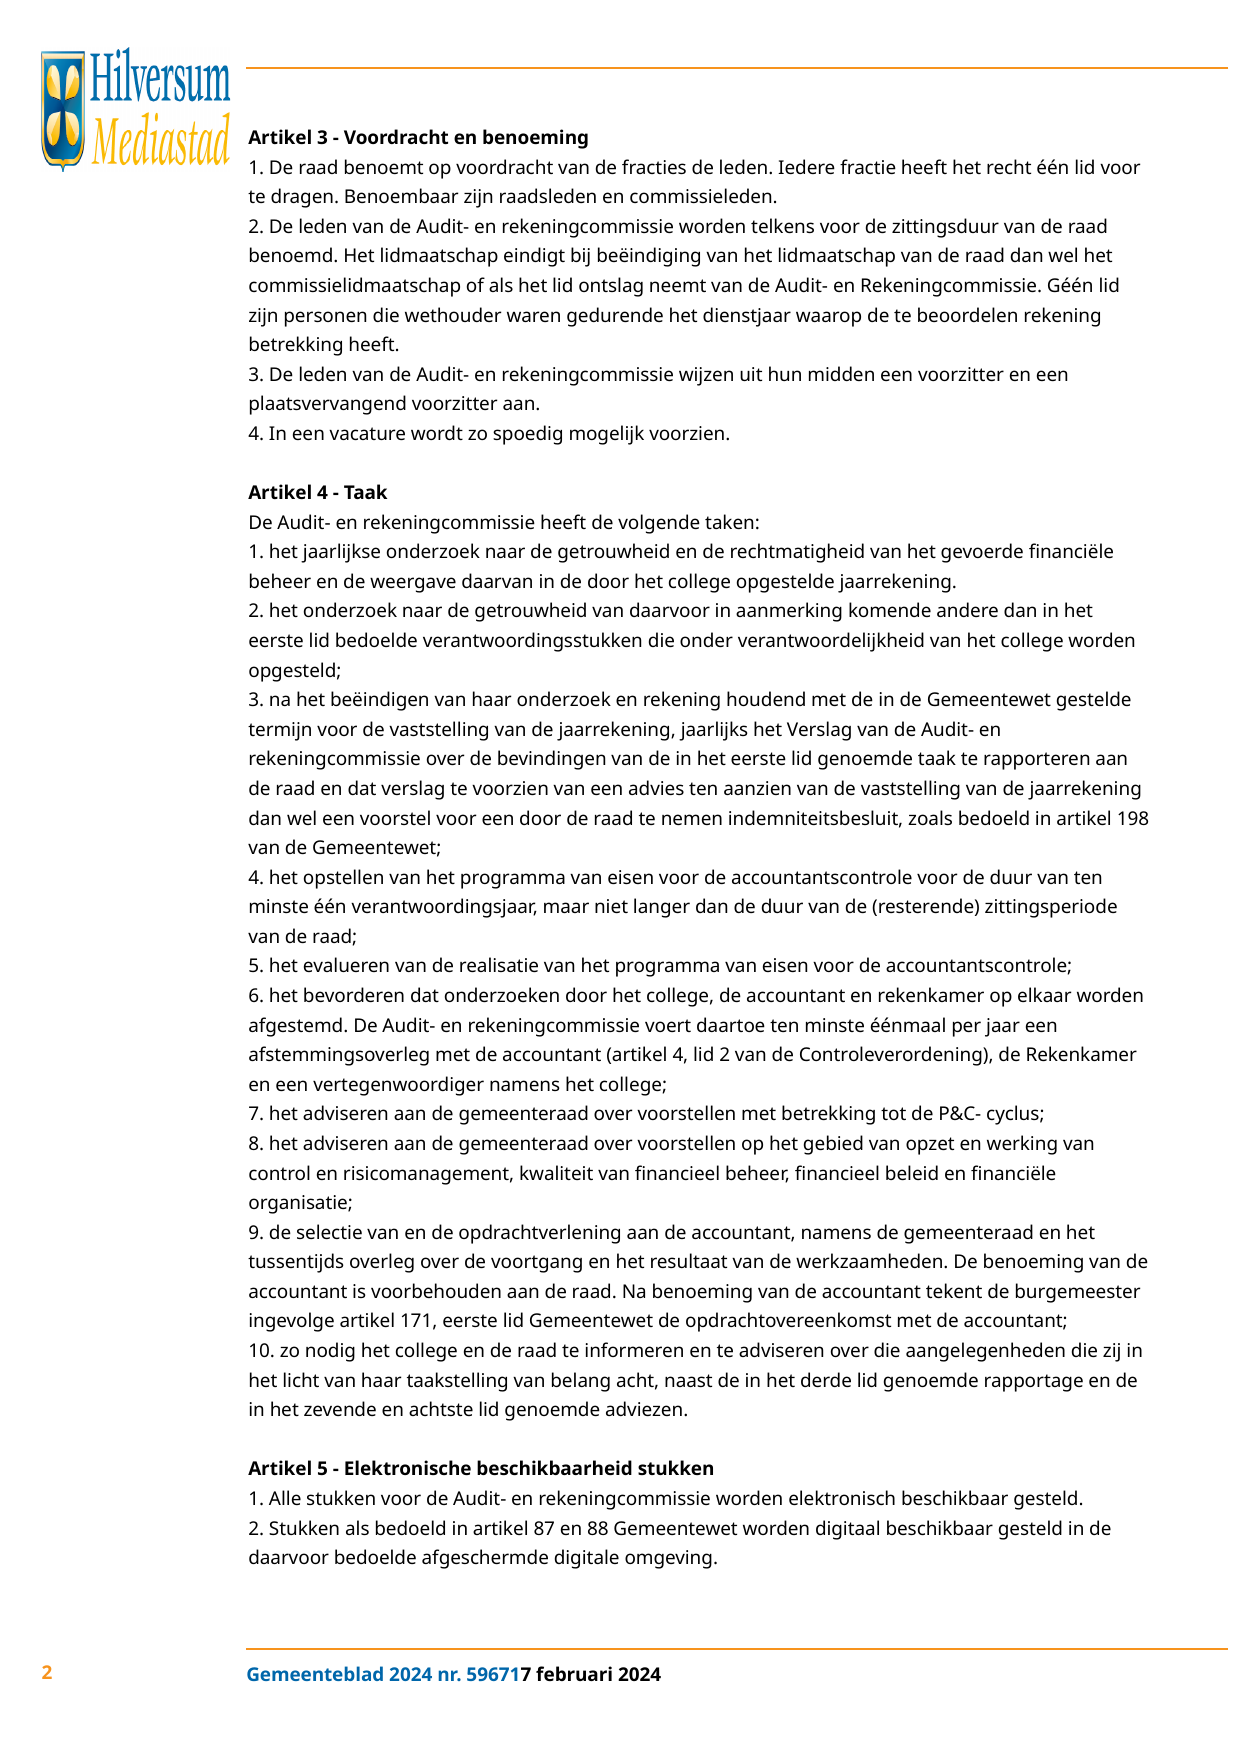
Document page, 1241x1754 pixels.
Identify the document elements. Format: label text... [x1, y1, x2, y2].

text 8. het adviseren aan de gemeenteraad over voorstellen op het gebied van opzet en werking van control en risicomanagement, kwaliteit van financieel beheer, financieel beleid en financiële organisatie; [248, 1130, 1152, 1215]
text 1. het jaarlijkse onderzoek naar de getrouwheid en de rechtmatigheid van het gevoerde financiële beheer en de weergave daarvan in de door het college opgestelde jaarrekening. [248, 538, 1152, 594]
text 10. zo nodig het college en de raad te informeren en te adviseren over die aangelegenheden die zij in het licht van haar taakstelling van belang acht, naast de in het derde lid genoemde rapportage en de in het zevende en achtste lid genoemde adviezen. [248, 1337, 1152, 1422]
text 4. het opstellen van het programma van eisen voor de accountantscontrole voor de duur van ten minste één verantwoordingsjaar, maar niet langer dan de duur van de (resterende) zittingsperiode van de raad; [248, 864, 1152, 949]
text 6. het bevorderen dat onderzoeken door het college, de accountant en rekenkamer op elkaar worden afgestemd. De Audit- en rekeningcommissie voert daartoe ten minste éénmaal per jaar een afstemmingsoverleg met de accountant (artikel 4, lid 2 van de Controleverordening), de Rekenkamer en een vertegenwoordiger namens het college; [248, 982, 1152, 1097]
text 5. het evalueren van de realisatie van het programma van eisen voor de accountantscontrole; [248, 953, 1152, 978]
picture [41, 47, 231, 172]
text 2. Stukken als bedoeld in artikel 87 en 88 Gemeentewet worden digitaal beschikbaar gesteld in de daarvoor bedoelde afgeschermde digitale omgeving. [248, 1515, 1152, 1570]
text De Audit- en rekeningcommissie heeft de volgende taken: [248, 509, 1152, 535]
text Artikel 5 - Elektronische beschikbaarheid stukken [248, 1456, 1152, 1481]
text 7. het adviseren aan de gemeenteraad over voorstellen met betrekking tot de P&C- cyclus; [248, 1101, 1152, 1126]
text 1. De raad benoemt op voordracht van de fracties de leden. Iedere fractie heeft het recht één lid voor te dragen. Benoembaar zijn raadsleden en commissieleden. [248, 154, 1152, 209]
text 2. het onderzoek naar de getrouwheid van daarvoor in aanmerking komende andere dan in het eerste lid bedoelde verantwoordingsstukken die onder verantwoordelijkheid van het college worden opgesteld; [248, 598, 1152, 683]
text 9. de selectie van en de opdrachtverlening aan de accountant, namens de gemeenteraad en het tussentijds overleg over de voortgang en het resultaat van de werkzaamheden. De benoeming van de accountant is voorbehouden aan de raad. Na benoeming van de accountant tekent de burgemeester ingevolge artikel 171, eerste lid Gemeentewet de opdrachtovereenkomst met de accountant; [248, 1219, 1152, 1333]
text 1. Alle stukken voor de Audit- en rekeningcommissie worden elektronisch beschikbaar gesteld. [248, 1485, 1152, 1511]
text Artikel 3 - Voordracht en benoeming [248, 124, 1152, 150]
text 3. De leden van de Audit- en rekeningcommissie wijzen uit hun midden een voorzitter en een plaatsvervangend voorzitter aan. [248, 361, 1152, 416]
text 4. In een vacature wordt zo spoedig mogelijk voorzien. [248, 420, 1152, 446]
text 2. De leden van de Audit- en rekeningcommissie worden telkens voor de zittingsduur van de raad benoemd. Het lidmaatschap eindigt bij beëindiging van het lidmaatschap van de raad dan wel het commissielidmaatschap of als het lid ontslag neemt van de Audit- en Rekeningcommissie. Géén lid zijn personen die wethouder waren gedurende het dienstjaar waarop de te beoordelen rekening betrekking heeft. [248, 213, 1152, 357]
text Artikel 4 - Taak [248, 479, 1152, 505]
text 3. na het beëindigen van haar onderzoek en rekening houdend met de in de Gemeentewet gestelde termijn voor de vaststelling van de jaarrekening, jaarlijks het Verslag van de Audit- en rekeningcommissie over de bevindingen van de in het eerste lid genoemde taak te rapporteren aan de raad en dat verslag te voorzien van een advies ten aanzien van de vaststelling van de jaarrekening dan wel een voorstel voor een door de raad te nemen indemniteitsbesluit, zoals bedoeld in artikel 198 van de Gemeentewet; [248, 686, 1152, 860]
